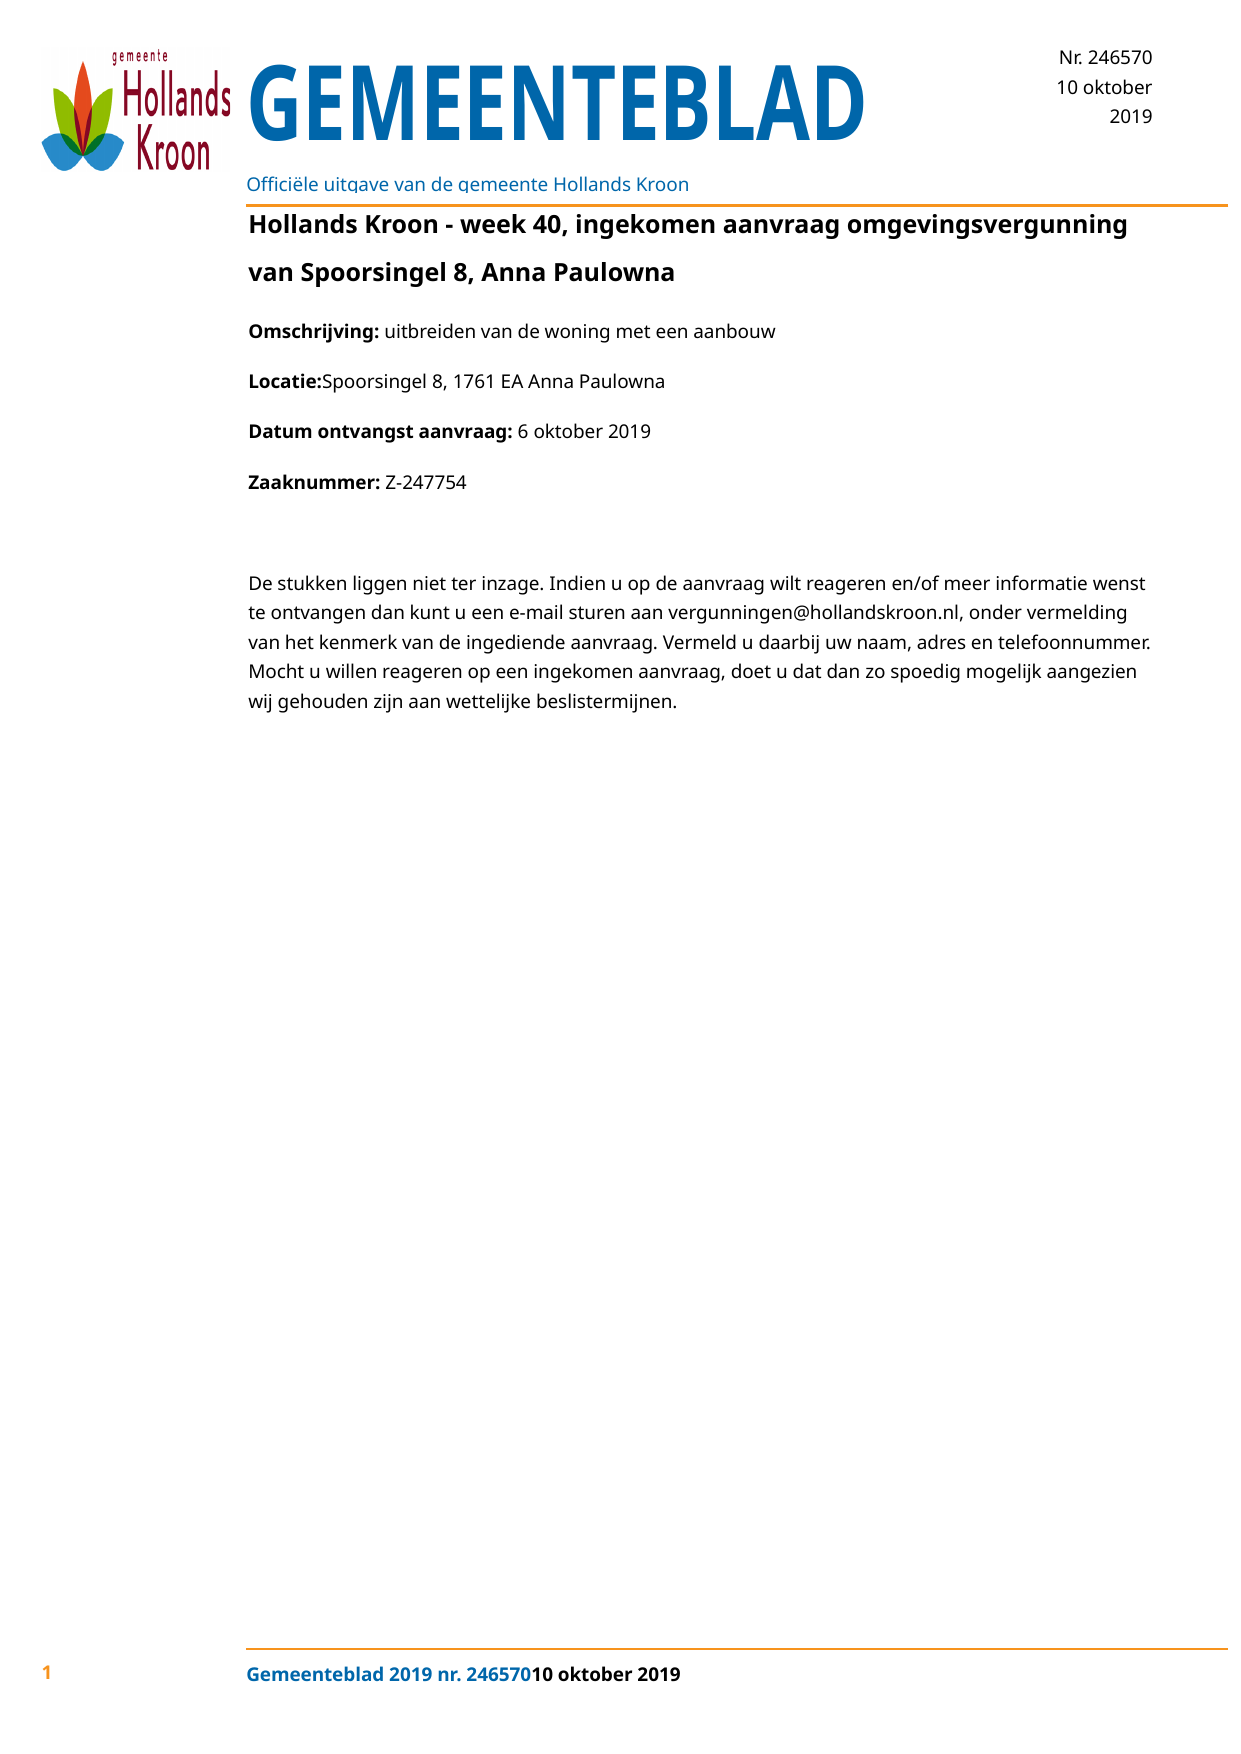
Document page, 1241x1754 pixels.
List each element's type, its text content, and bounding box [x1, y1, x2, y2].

text Omschrijving: uitbreiden van de woning met een aanbouw [248, 318, 1152, 344]
text Datum ontvangst aanvraag: 6 oktober 2019 [248, 419, 1152, 444]
text Locatie:Spoorsingel 8, 1761 EA Anna Paulowna [248, 368, 1152, 394]
text De stukken liggen niet ter inzage. Indien u op de aanvraag wilt reageren en/of meer informatie wenst te ontvangen dan kunt u een e-mail sturen aan vergunningen@hollandskroon.nl, onder vermelding van het kenmerk van de ingediende aanvraag. Vermeld u daarbij uw naam, adres en telefoonnummer. Mocht u willen reageren op een ingekomen aanvraag, doet u dat dan zo spoedig mogelijk aangezien wij gehouden zijn aan wettelijke beslistermijnen. [248, 570, 1152, 714]
text Hollands Kroon - week 40, ingekomen aanvraag omgevingsvergunning van Spoorsingel 8, Anna Paulowna [248, 207, 1152, 288]
text Zaaknummer: Z-247754 [248, 469, 1152, 495]
picture [41, 47, 231, 172]
